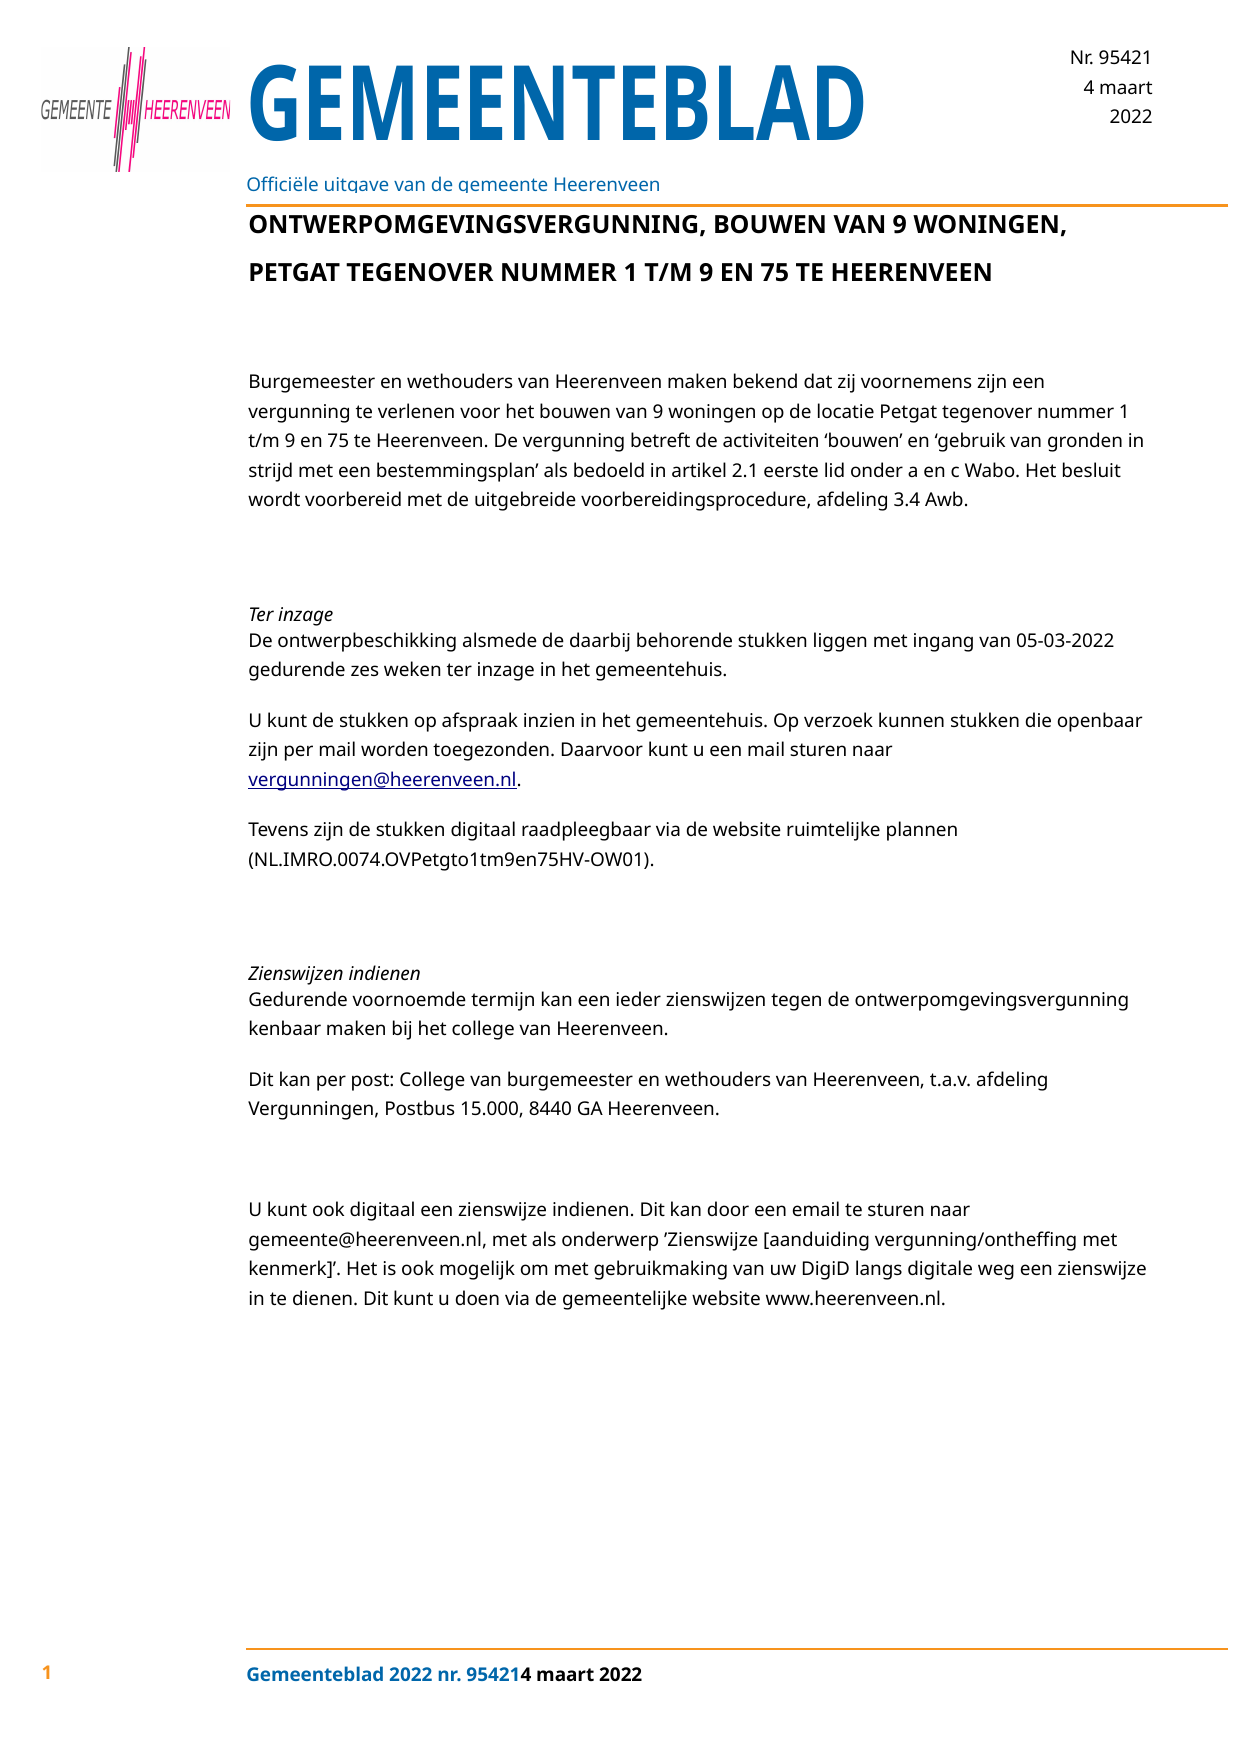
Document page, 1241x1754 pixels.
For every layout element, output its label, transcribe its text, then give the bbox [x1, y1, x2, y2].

text ONTWERPOMGEVINGSVERGUNNING, BOUWEN VAN 9 WONINGEN, PETGAT TEGENOVER NUMMER 1 T/M 9 EN 75 TE HEERENVEEN [248, 207, 1152, 288]
text Zienswijzen indienen [248, 960, 1152, 986]
text Dit kan per post: College van burgemeester en wethouders van Heerenveen, t.a.v. afdeling Vergunningen, Postbus 15.000, 8440 GA Heerenveen. [248, 1066, 1152, 1121]
text U kunt de stukken op afspraak inzien in het gemeentehuis. Op verzoek kunnen stukken die openbaar zijn per mail worden toegezonden. Daarvoor kunt u een mail sturen naar vergunningen@heerenveen.nl. [248, 707, 1152, 792]
text De ontwerpbeschikking alsmede de daarbij behorende stukken liggen met ingang van 05-03-2022 gedurende zes weken ter inzage in het gemeentehuis. [248, 627, 1152, 682]
text Gedurende voornoemde termijn kan een ieder zienswijzen tegen de ontwerpomgevingsvergunning kenbaar maken bij het college van Heerenveen. [248, 986, 1152, 1041]
text Ter inzage [248, 601, 1152, 627]
picture [41, 47, 231, 172]
text U kunt ook digitaal een zienswijze indienen. Dit kan door een email te sturen naar gemeente@heerenveen.nl, met als onderwerp ’Zienswijze [aanduiding vergunning/ontheffing met kenmerk]’. Het is ook mogelijk om met gebruikmaking van uw DigiD langs digitale weg een zienswijze in te dienen. Dit kunt u doen via de gemeentelijke website www.heerenveen.nl. [248, 1196, 1152, 1311]
text Tevens zijn de stukken digitaal raadpleegbaar via de website ruimtelijke plannen (NL.IMRO.0074.OVPetgto1tm9en75HV-OW01). [248, 816, 1152, 872]
text Burgemeester en wethouders van Heerenveen maken bekend dat zij voornemens zijn een vergunning te verlenen voor het bouwen van 9 woningen op de locatie Petgat tegenover nummer 1 t/m 9 en 75 te Heerenveen. De vergunning betreft de activiteiten ‘bouwen’ en ‘gebruik van gronden in strijd met een bestemmingsplan’ als bedoeld in artikel 2.1 eerste lid onder a en c Wabo. Het besluit wordt voorbereid met de uitgebreide voorbereidingsprocedure, afdeling 3.4 Awb. [248, 368, 1152, 512]
